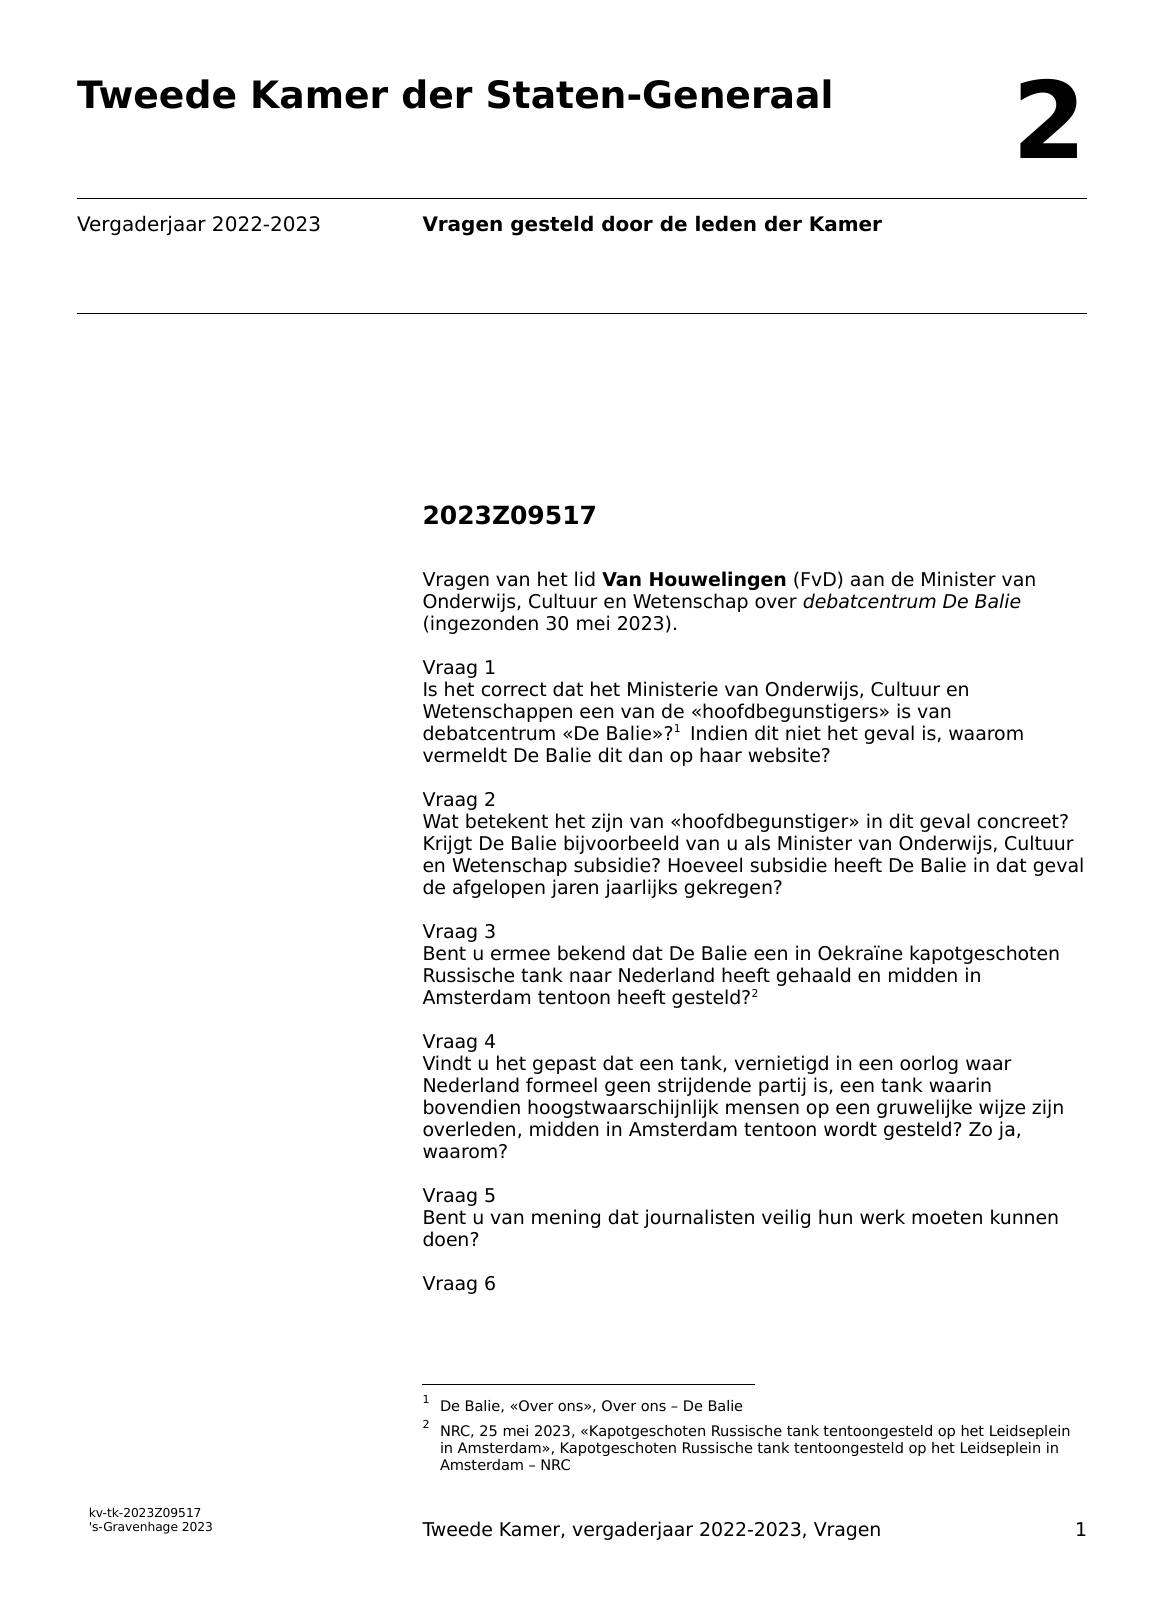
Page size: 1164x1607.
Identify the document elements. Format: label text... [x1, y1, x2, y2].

table_header 2 [886, 59, 1087, 198]
text Bent u ermee bekend dat De Balie een in Oekraïne kapotgeschoten Russische tank naar Nederland heeft gehaald en midden in Amsterdam tentoon heeft gesteld? [422, 943, 1087, 1009]
text Vraag 5 [422, 1185, 1087, 1207]
text Vraag 4 [422, 1031, 1087, 1053]
text Vindt u het gepast dat een tank, vernietigd in een oorlog waar Nederland formeel geen strijdende partij is, een tank waarin bovendien hoogstwaarschijnlijk mensen op een gruwelijke wijze zijn overleden, midden in Amsterdam tentoon wordt gesteld? Zo ja, waarom? [422, 1053, 1087, 1163]
text Bent u van mening dat journalisten veilig hun werk moeten kunnen doen? [422, 1207, 1087, 1251]
table_cell Vergaderjaar 2022-2023 [77, 199, 422, 313]
text Vraag 1 [422, 657, 1087, 679]
text Vraag 2 [422, 789, 1087, 811]
text Vraag 6 [422, 1273, 1087, 1295]
table_header Tweede Kamer der Staten-Generaal [77, 59, 886, 198]
text Vragen van het lid Van Houwelingen (FvD) aan de Minister van Onderwijs, Cultuur en Wetenschap over debatcentrum De Balie (ingezonden 30 mei 2023). [422, 569, 1087, 635]
text kv-tk-2023Z09517 [88, 1506, 323, 1520]
text 's-Gravenhage 2023 [88, 1520, 323, 1534]
text 2023Z09517 [422, 501, 1087, 531]
text Wat betekent het zijn van «hoofdbegunstiger» in dit geval concreet? Krijgt De Balie bijvoorbeeld van u als Minister van Onderwijs, Cultuur en Wetenschap subsidie? Hoeveel subsidie heeft De Balie in dat geval de afgelopen jaren jaarlijks gekregen? [422, 811, 1087, 899]
text Is het correct dat het Ministerie van Onderwijs, Cultuur en Wetenschappen een van de «hoofdbegunstigers» is van debatcentrum «De Balie»? Indien dit niet het geval is, waarom vermeldt De Balie dit dan op haar website? [422, 679, 1087, 767]
table_cell Vragen gesteld door de leden der Kamer [422, 199, 1087, 313]
text De Balie, «Over ons», Over ons – De Balie [422, 1393, 1087, 1416]
text NRC, 25 mei 2023, «Kapotgeschoten Russische tank tentoongesteld op het Leidseplein in Amsterdam», Kapotgeschoten Russische tank tentoongesteld op het Leidseplein in Amsterdam – NRC [422, 1418, 1087, 1474]
text Vraag 3 [422, 921, 1087, 943]
